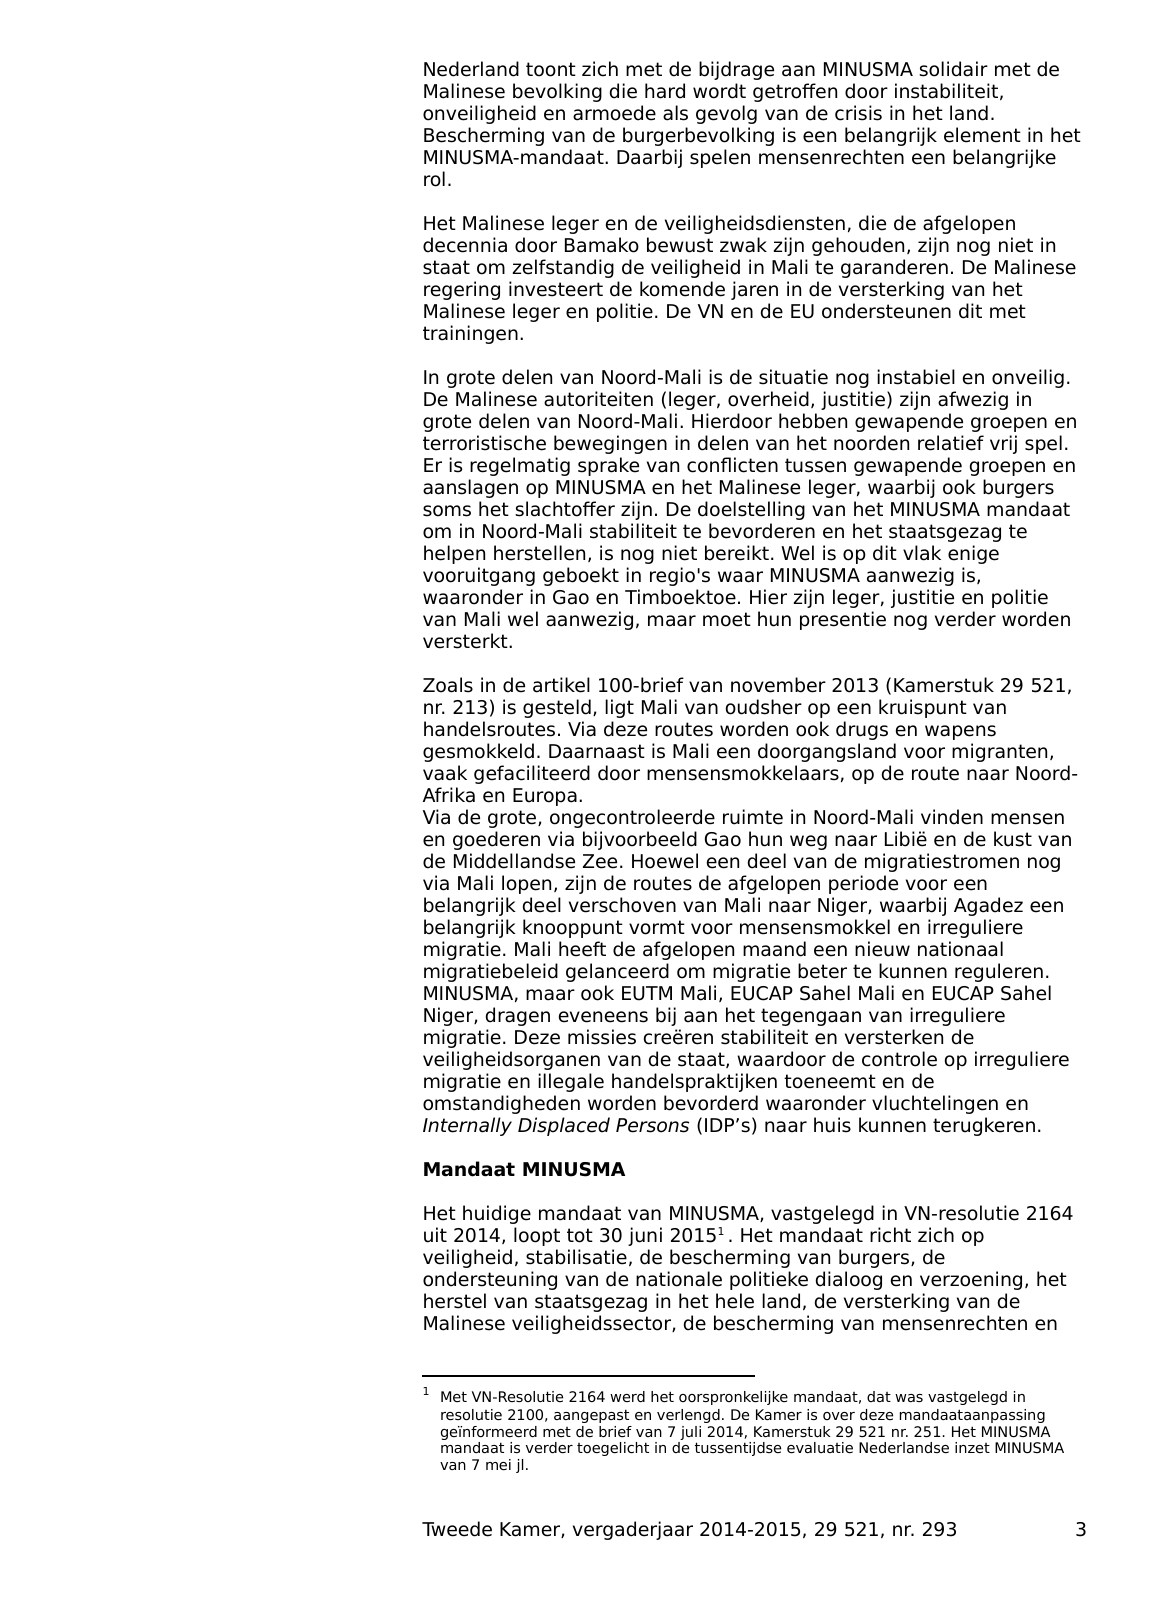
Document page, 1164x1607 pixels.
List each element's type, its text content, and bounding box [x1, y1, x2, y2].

text Nederland toont zich met de bijdrage aan MINUSMA solidair met de Malinese bevolking die hard wordt getroffen door instabiliteit, onveiligheid en armoede als gevolg van de crisis in het land. Bescherming van de burgerbevolking is een belangrijk element in het MINUSMA-mandaat. Daarbij spelen mensenrechten een belangrijke rol. [422, 59, 1087, 191]
text Het Malinese leger en de veiligheidsdiensten, die de afgelopen decennia door Bamako bewust zwak zijn gehouden, zijn nog niet in staat om zelfstandig de veiligheid in Mali te garanderen. De Malinese regering investeert de komende jaren in de versterking van het Malinese leger en politie. De VN en de EU ondersteunen dit met trainingen. [422, 213, 1087, 345]
text Met VN-Resolutie 2164 werd het oorspronkelijke mandaat, dat was vastgelegd in resolutie 2100, aangepast en verlengd. De Kamer is over deze mandaataanpassing geïnformeerd met de brief van 7 juli 2014, Kamerstuk 29 521 nr. 251. Het MINUSMA mandaat is verder toegelicht in de tussentijdse evaluatie Nederlandse inzet MINUSMA van 7 mei jl. [422, 1385, 1087, 1474]
text Via de grote, ongecontroleerde ruimte in Noord-Mali vinden mensen en goederen via bijvoorbeeld Gao hun weg naar Libië en de kust van de Middellandse Zee. Hoewel een deel van de migratiestromen nog via Mali lopen, zijn de routes de afgelopen periode voor een belangrijk deel verschoven van Mali naar Niger, waarbij Agadez een belangrijk knooppunt vormt voor mensensmokkel en irreguliere migratie. Mali heeft de afgelopen maand een nieuw nationaal migratiebeleid gelanceerd om migratie beter te kunnen reguleren. MINUSMA, maar ook EUTM Mali, EUCAP Sahel Mali en EUCAP Sahel Niger, dragen eveneens bij aan het tegengaan van irreguliere migratie. Deze missies creëren stabiliteit en versterken de veiligheidsorganen van de staat, waardoor de controle op irreguliere migratie en illegale handelspraktijken toeneemt en de omstandigheden worden bevorderd waaronder vluchtelingen en Internally Displaced Persons (IDP’s) naar huis kunnen terugkeren. [422, 807, 1087, 1137]
text In grote delen van Noord-Mali is de situatie nog instabiel en onveilig. De Malinese autoriteiten (leger, overheid, justitie) zijn afwezig in grote delen van Noord-Mali. Hierdoor hebben gewapende groepen en terroristische bewegingen in delen van het noorden relatief vrij spel. Er is regelmatig sprake van conflicten tussen gewapende groepen en aanslagen op MINUSMA en het Malinese leger, waarbij ook burgers soms het slachtoffer zijn. De doelstelling van het MINUSMA mandaat om in Noord-Mali stabiliteit te bevorderen en het staatsgezag te helpen herstellen, is nog niet bereikt. Wel is op dit vlak enige vooruitgang geboekt in regio's waar MINUSMA aanwezig is, waaronder in Gao en Timboektoe. Hier zijn leger, justitie en politie van Mali wel aanwezig, maar moet hun presentie nog verder worden versterkt. [422, 367, 1087, 653]
text Het huidige mandaat van MINUSMA, vastgelegd in VN-resolutie 2164 uit 2014, loopt tot 30 juni 2015. Het mandaat richt zich op veiligheid, stabilisatie, de bescherming van burgers, de ondersteuning van de nationale politieke dialoog en verzoening, het herstel van staatsgezag in het hele land, de versterking van de Malinese veiligheidssector, de bescherming van mensenrechten en [422, 1203, 1087, 1335]
subtitle Mandaat MINUSMA [422, 1159, 1087, 1181]
text Zoals in de artikel 100-brief van november 2013 (Kamerstuk 29 521, nr. 213) is gesteld, ligt Mali van oudsher op een kruispunt van handelsroutes. Via deze routes worden ook drugs en wapens gesmokkeld. Daarnaast is Mali een doorgangsland voor migranten, vaak gefaciliteerd door mensensmokkelaars, op de route naar Noord-Afrika en Europa. [422, 675, 1087, 807]
